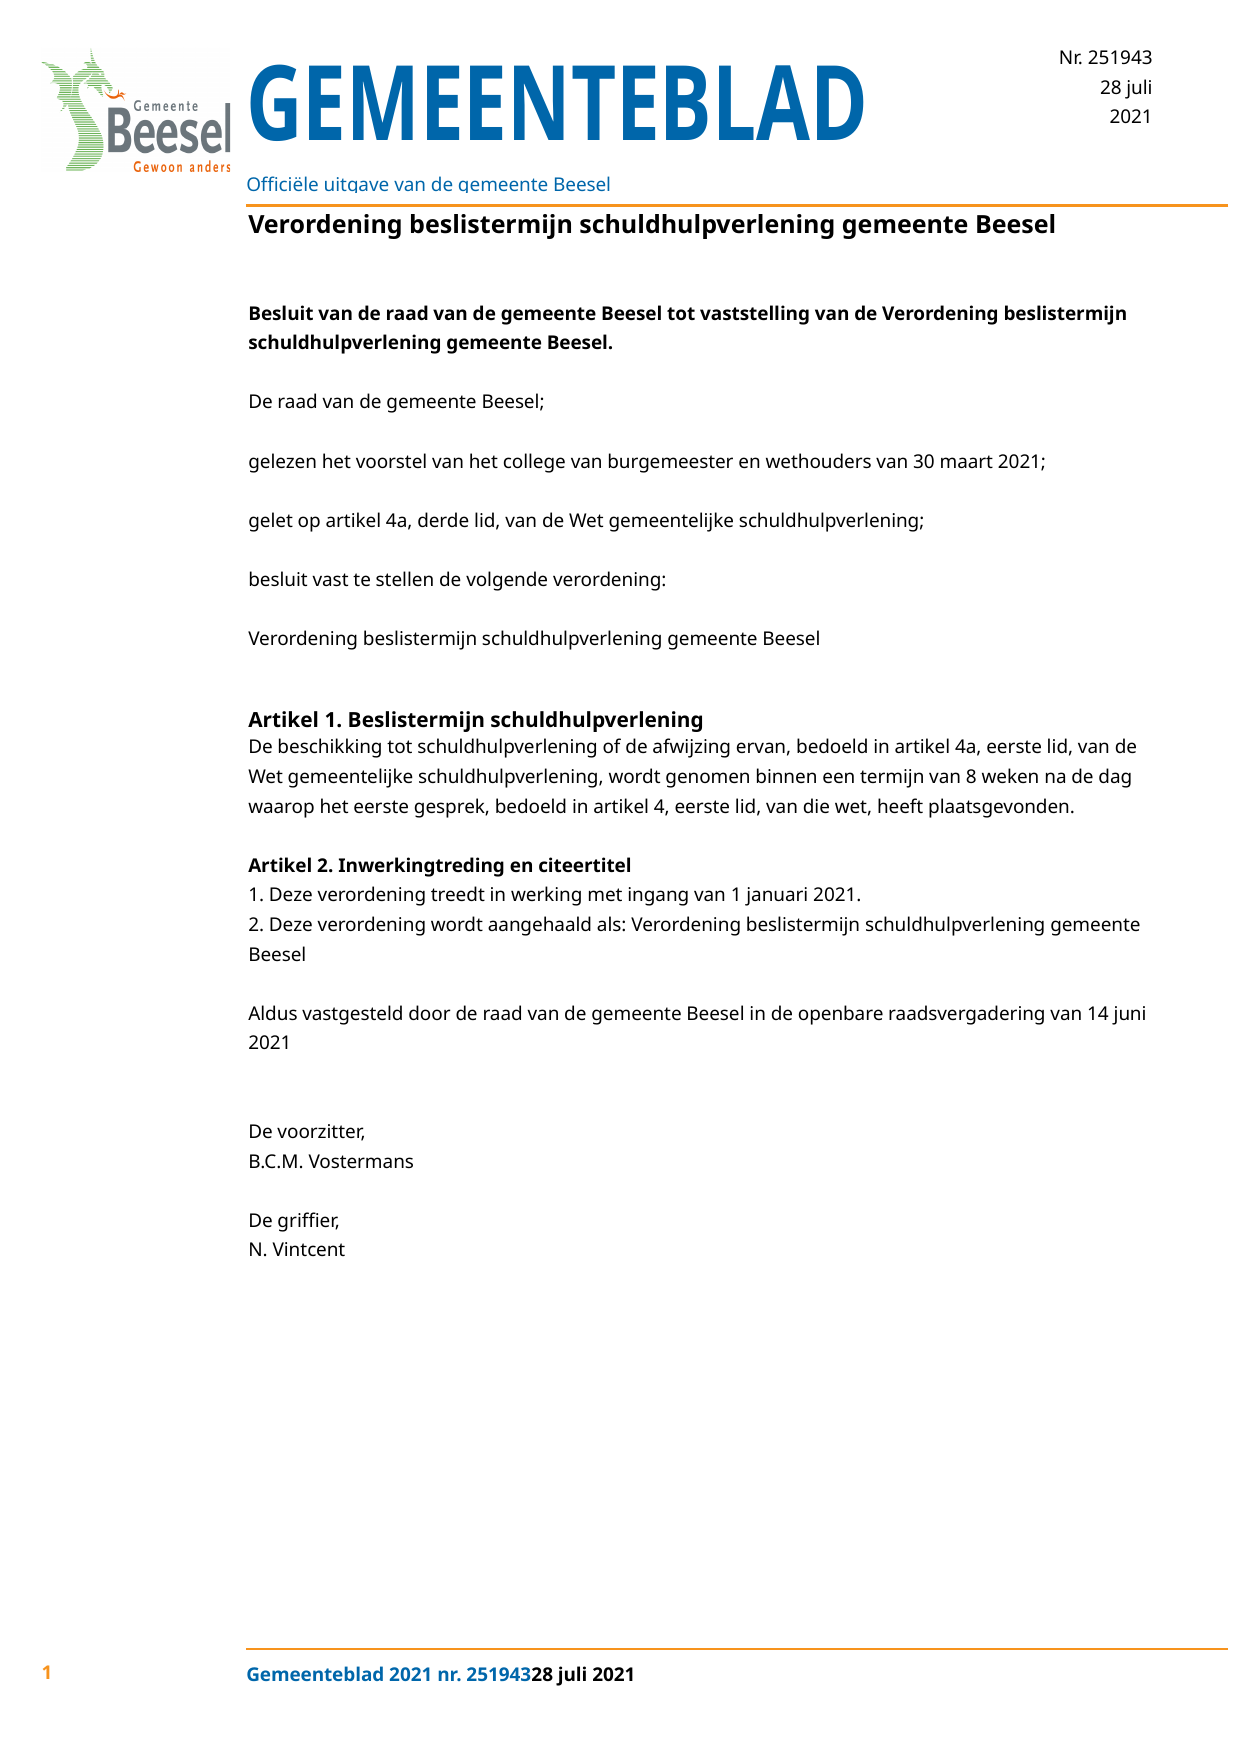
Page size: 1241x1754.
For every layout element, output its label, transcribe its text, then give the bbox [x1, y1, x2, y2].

text Verordening beslistermijn schuldhulpverlening gemeente Beesel [248, 625, 1152, 651]
text 1. Deze verordening treedt in werking met ingang van 1 januari 2021. [248, 882, 1152, 907]
text Aldus vastgesteld door de raad van de gemeente Beesel in de openbare raadsvergadering van 14 juni 2021 [248, 1000, 1152, 1055]
text N. Vintcent [248, 1237, 1152, 1262]
text De griffier, [248, 1207, 1152, 1233]
text Artikel 2. Inwerkingtreding en citeertitel [248, 852, 1152, 878]
text De voorzitter, [248, 1118, 1152, 1144]
text besluit vast te stellen de volgende verordening: [248, 566, 1152, 592]
text B.C.M. Vostermans [248, 1148, 1152, 1174]
text gelezen het voorstel van het college van burgemeester en wethouders van 30 maart 2021; [248, 448, 1152, 473]
text Besluit van de raad van de gemeente Beesel tot vaststelling van de Verordening beslistermijn schuldhulpverlening gemeente Beesel. [248, 300, 1152, 355]
text De beschikking tot schuldhulpverlening of de afwijzing ervan, bedoeld in artikel 4a, eerste lid, van de Wet gemeentelijke schuldhulpverlening, wordt genomen binnen een termijn van 8 weken na de dag waarop het eerste gesprek, bedoeld in artikel 4, eerste lid, van die wet, heeft plaatsgevonden. [248, 734, 1152, 819]
text De raad van de gemeente Beesel; [248, 389, 1152, 414]
text Artikel 1. Beslistermijn schuldhulpverlening [248, 705, 1152, 734]
text gelet op artikel 4a, derde lid, van de Wet gemeentelijke schuldhulpverlening; [248, 507, 1152, 533]
text Verordening beslistermijn schuldhulpverlening gemeente Beesel [248, 207, 1152, 241]
picture [41, 47, 231, 172]
text 2. Deze verordening wordt aangehaald als: Verordening beslistermijn schuldhulpverlening gemeente Beesel [248, 911, 1152, 967]
